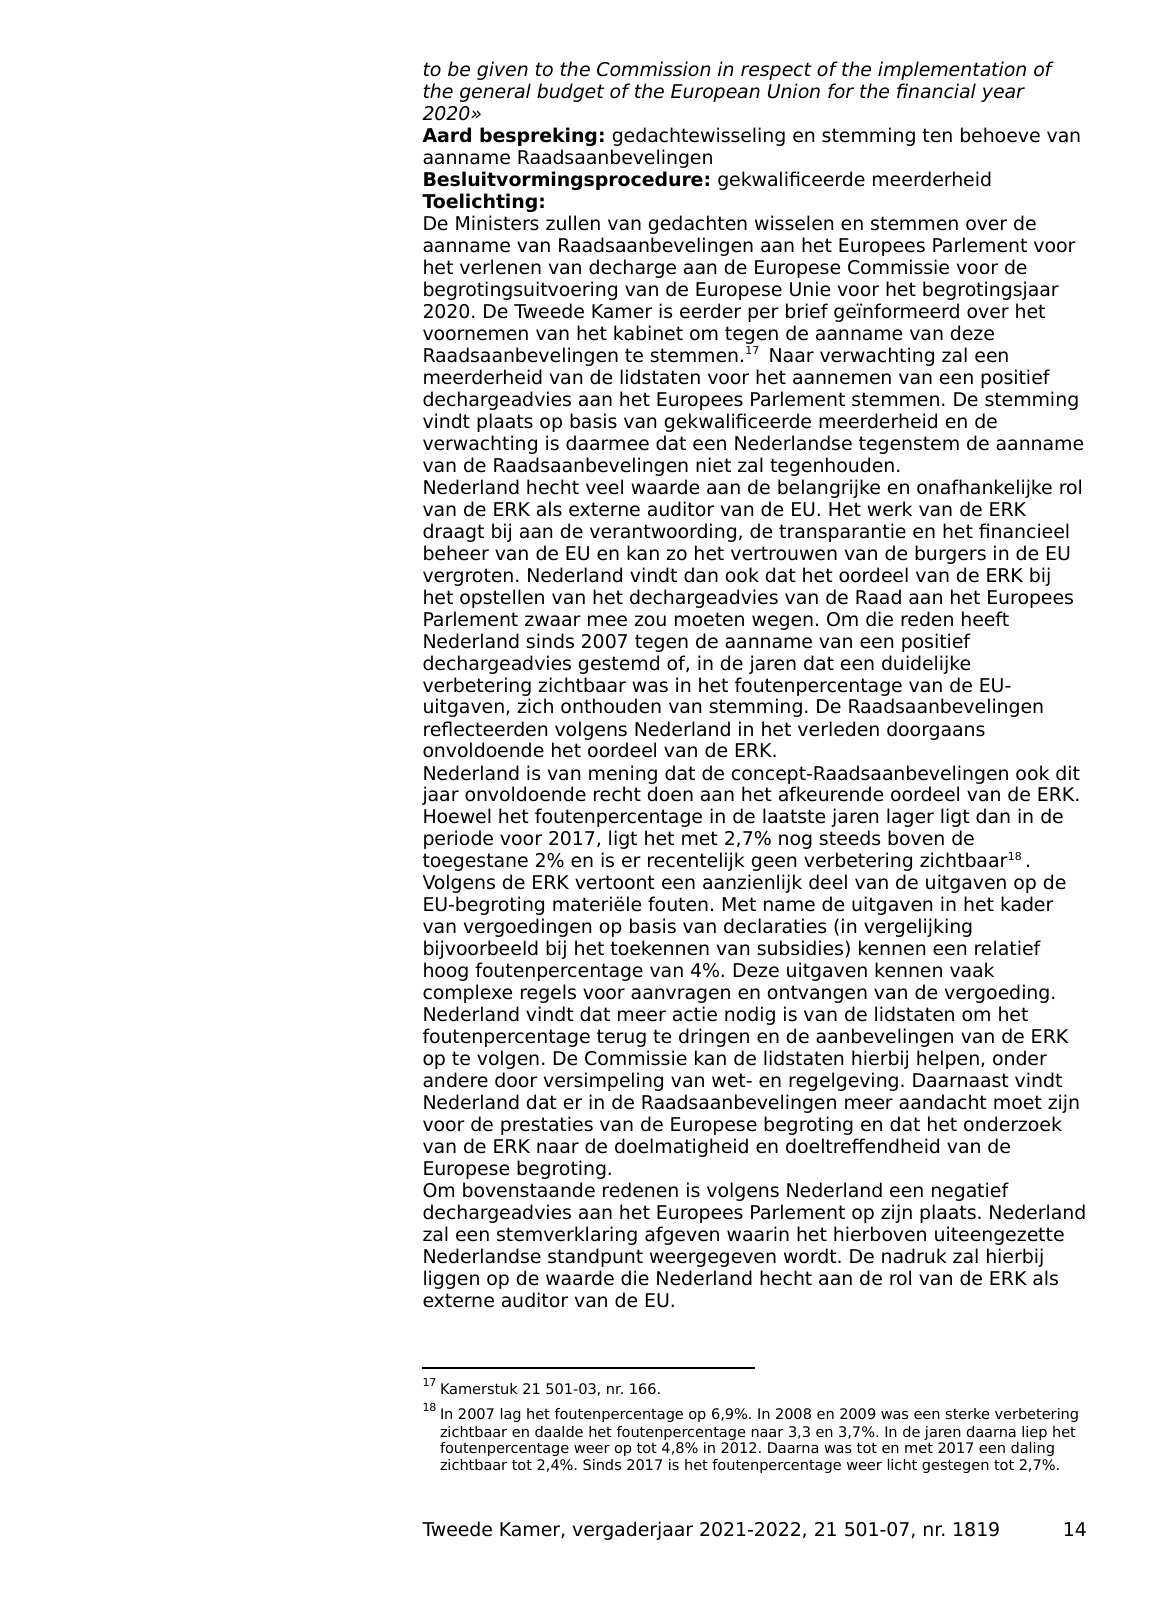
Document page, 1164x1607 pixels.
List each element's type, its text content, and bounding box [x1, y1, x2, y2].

text De Ministers zullen van gedachten wisselen en stemmen over de aanname van Raadsaanbevelingen aan het Europees Parlement voor het verlenen van decharge aan de Europese Commissie voor de begrotingsuitvoering van de Europese Unie voor het begrotingsjaar 2020. De Tweede Kamer is eerder per brief geïnformeerd over het voornemen van het kabinet om tegen de aanname van deze Raadsaanbevelingen te stemmen. Naar verwachting zal een meerderheid van de lidstaten voor het aannemen van een positief dechargeadvies aan het Europees Parlement stemmen. De stemming vindt plaats op basis van gekwalificeerde meerderheid en de verwachting is daarmee dat een Nederlandse tegenstem de aanname van de Raadsaanbevelingen niet zal tegenhouden. [422, 213, 1087, 477]
text to be given to the Commission in respect of the implementation of the general budget of the European Union for the financial year 2020» [422, 59, 1087, 125]
text Kamerstuk 21 501-03, nr. 166. [422, 1377, 1087, 1399]
text In 2007 lag het foutenpercentage op 6,9%. In 2008 en 2009 was een sterke verbetering zichtbaar en daalde het foutenpercentage naar 3,3 en 3,7%. In de jaren daarna liep het foutenpercentage weer op tot 4,8% in 2012. Daarna was tot en met 2017 een daling zichtbaar tot 2,4%. Sinds 2017 is het foutenpercentage weer licht gestegen tot 2,7%. [422, 1402, 1087, 1474]
text Aard bespreking: gedachtewisseling en stemming ten behoeve van aanname Raadsaanbevelingen [422, 125, 1087, 169]
text Nederland is van mening dat de concept-Raadsaanbevelingen ook dit jaar onvoldoende recht doen aan het afkeurende oordeel van de ERK. Hoewel het foutenpercentage in de laatste jaren lager ligt dan in de periode voor 2017, ligt het met 2,7% nog steeds boven de toegestane 2% en is er recentelijk geen verbetering zichtbaar. Volgens de ERK vertoont een aanzienlijk deel van de uitgaven op de EU-begroting materiële fouten. Met name de uitgaven in het kader van vergoedingen op basis van declaraties (in vergelijking bijvoorbeeld bij het toekennen van subsidies) kennen een relatief hoog foutenpercentage van 4%. Deze uitgaven kennen vaak complexe regels voor aanvragen en ontvangen van de vergoeding. Nederland vindt dat meer actie nodig is van de lidstaten om het foutenpercentage terug te dringen en de aanbevelingen van de ERK op te volgen. De Commissie kan de lidstaten hierbij helpen, onder andere door versimpeling van wet- en regelgeving. Daarnaast vindt Nederland dat er in de Raadsaanbevelingen meer aandacht moet zijn voor de prestaties van de Europese begroting en dat het onderzoek van de ERK naar de doelmatigheid en doeltreffendheid van de Europese begroting. [422, 762, 1087, 1180]
text Besluitvormingsprocedure: gekwalificeerde meerderheid [422, 169, 1087, 191]
text Om bovenstaande redenen is volgens Nederland een negatief dechargeadvies aan het Europees Parlement op zijn plaats. Nederland zal een stemverklaring afgeven waarin het hierboven uiteengezette Nederlandse standpunt weergegeven wordt. De nadruk zal hierbij liggen op de waarde die Nederland hecht aan de rol van de ERK als externe auditor van de EU. [422, 1180, 1087, 1312]
text Toelichting: [422, 191, 1087, 213]
text Nederland hecht veel waarde aan de belangrijke en onafhankelijke rol van de ERK als externe auditor van de EU. Het werk van de ERK draagt bij aan de verantwoording, de transparantie en het financieel beheer van de EU en kan zo het vertrouwen van de burgers in de EU vergroten. Nederland vindt dan ook dat het oordeel van de ERK bij het opstellen van het dechargeadvies van de Raad aan het Europees Parlement zwaar mee zou moeten wegen. Om die reden heeft Nederland sinds 2007 tegen de aanname van een positief dechargeadvies gestemd of, in de jaren dat een duidelijke verbetering zichtbaar was in het foutenpercentage van de EU-uitgaven, zich onthouden van stemming. De Raadsaanbevelingen reflecteerden volgens Nederland in het verleden doorgaans onvoldoende het oordeel van de ERK. [422, 477, 1087, 762]
